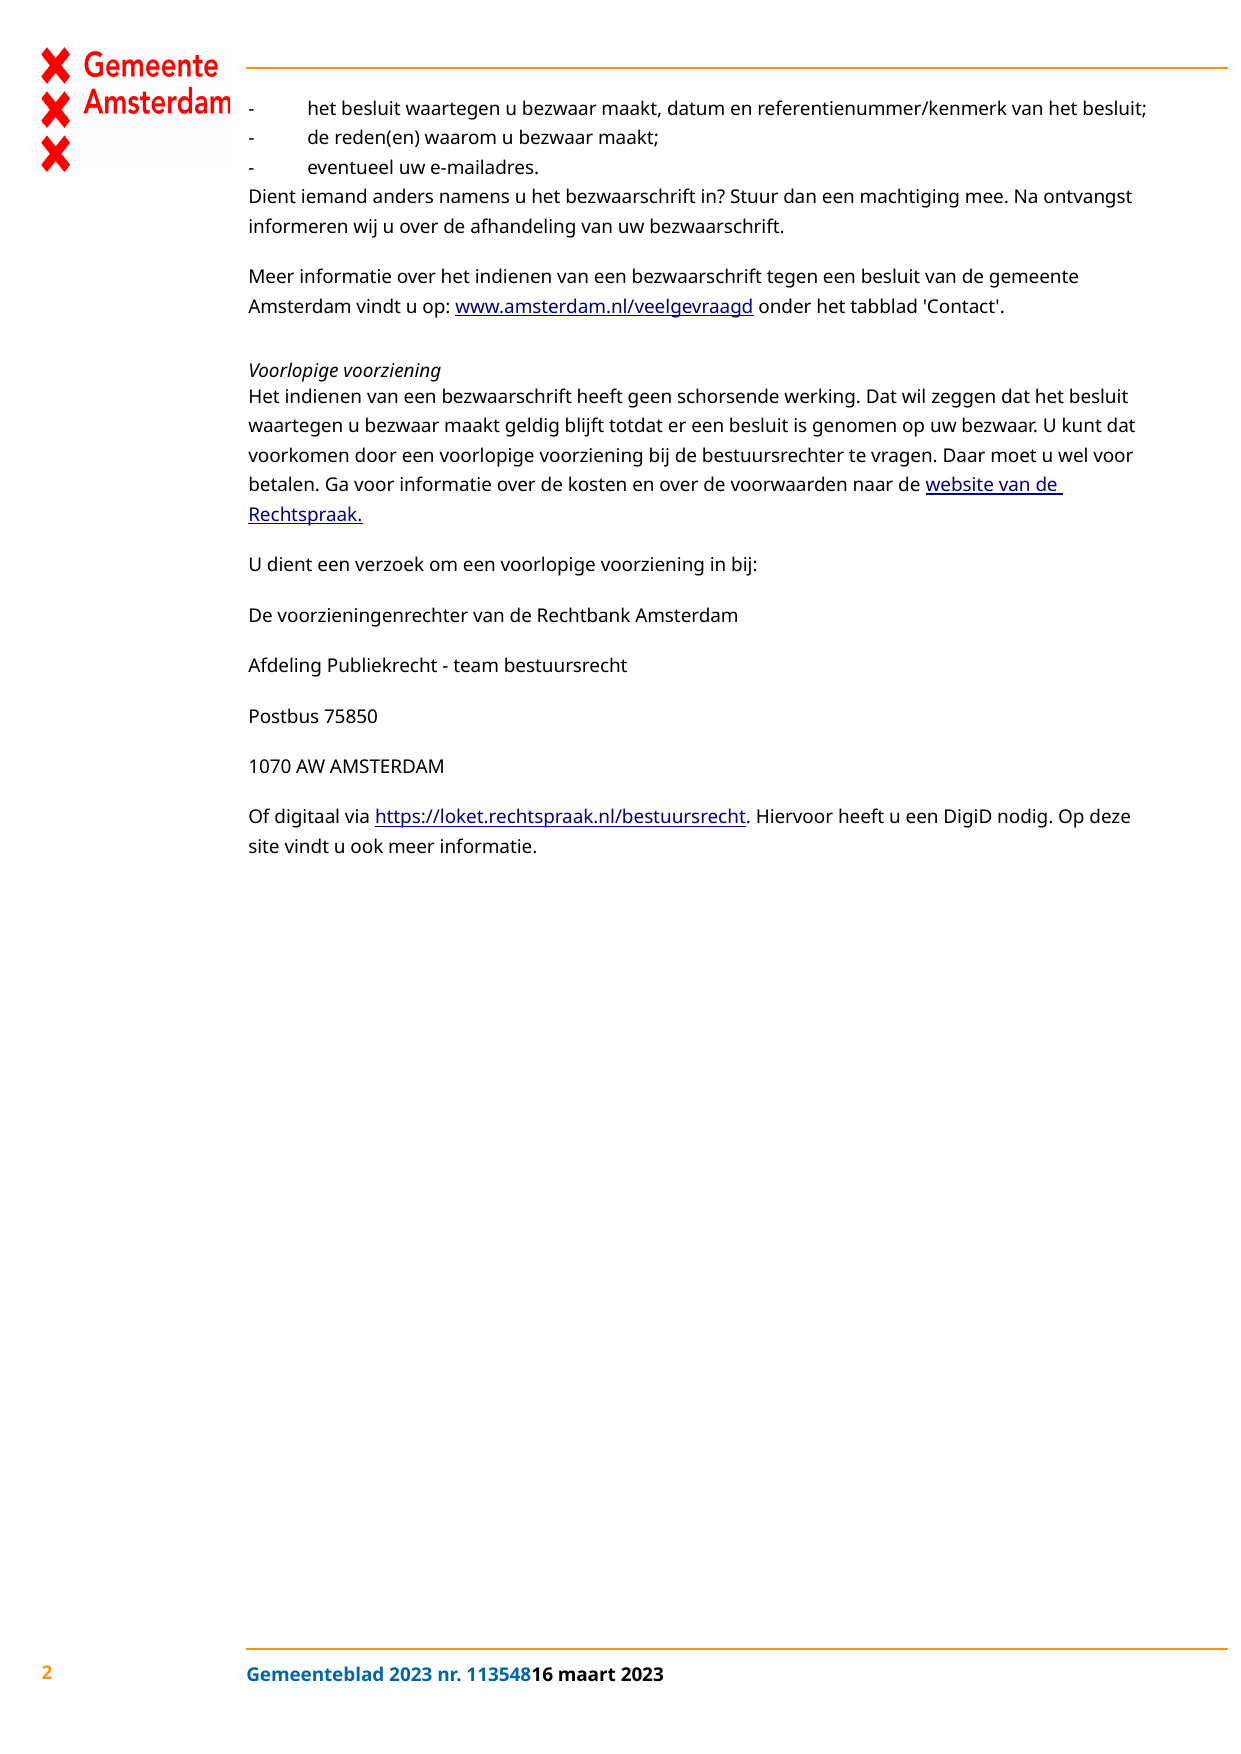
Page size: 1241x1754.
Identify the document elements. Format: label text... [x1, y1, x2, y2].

list de reden(en) waarom u bezwaar maakt; [248, 124, 1152, 150]
text Of digitaal via https://loket.rechtspraak.nl/bestuursrecht. Hiervoor heeft u een DigiD nodig. Op deze site vindt u ook meer informatie. [248, 804, 1152, 859]
text U dient een verzoek om een voorlopige voorziening in bij: [248, 552, 1152, 577]
text Meer informatie over het indienen van een bezwaarschrift tegen een besluit van de gemeente Amsterdam vindt u op: www.amsterdam.nl/veelgevraagd onder het tabblad 'Contact'. [248, 263, 1152, 319]
text Dient iemand anders namens u het bezwaarschrift in? Stuur dan een machtiging mee. Na ontvangst informeren wij u over de afhandeling van uw bezwaarschrift. [248, 183, 1152, 239]
text Het indienen van een bezwaarschrift heeft geen schorsende werking. Dat wil zeggen dat het besluit waartegen u bezwaar maakt geldig blijft totdat er een besluit is genomen op uw bezwaar. U kunt dat voorkomen door een voorlopige voorziening bij de bestuursrechter te vragen. Daar moet u wel voor betalen. Ga voor informatie over de kosten en over de voorwaarden naar de website van de Rechtspraak. [248, 383, 1152, 527]
text De voorzieningenrechter van de Rechtbank Amsterdam [248, 602, 1152, 628]
text Postbus 75850 [248, 703, 1152, 728]
text Voorlopige voorziening [248, 357, 1152, 383]
list het besluit waartegen u bezwaar maakt, datum en referentienummer/kenmerk van het besluit; [248, 95, 1152, 121]
picture [41, 47, 231, 172]
text Afdeling Publiekrecht - team bestuursrecht [248, 652, 1152, 678]
text 1070 AW AMSTERDAM [248, 753, 1152, 779]
list eventueel uw e-mailadres. [248, 154, 1152, 180]
